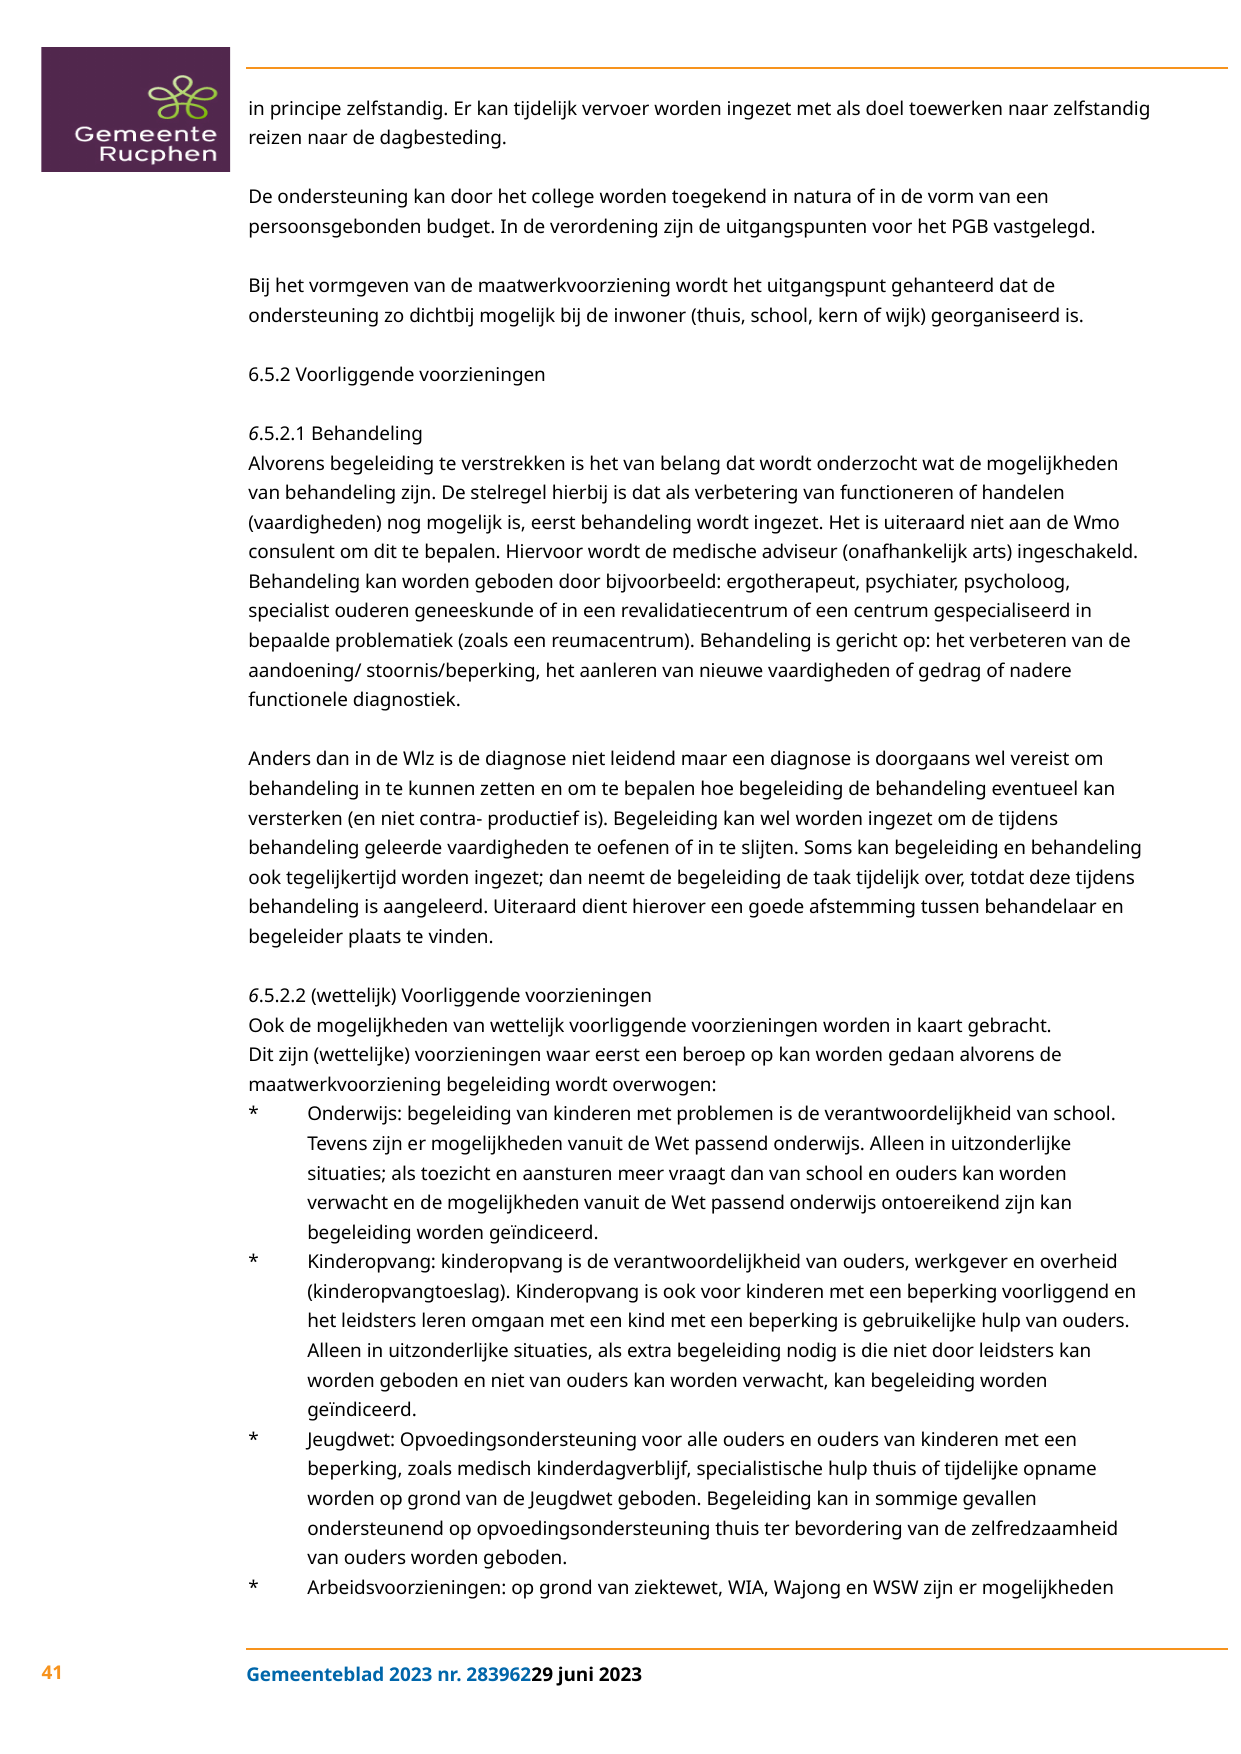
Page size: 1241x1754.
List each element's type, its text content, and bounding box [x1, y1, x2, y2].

list Kinderopvang: kinderopvang is de verantwoordelijkheid van ouders, werkgever en overheid (kinderopvangtoeslag). Kinderopvang is ook voor kinderen met een beperking voorliggend en het leidsters leren omgaan met een kind met een beperking is gebruikelijke hulp van ouders. Alleen in uitzonderlijke situaties, als extra begeleiding nodig is die niet door leidsters kan worden geboden en niet van ouders kan worden verwacht, kan begeleiding worden geïndiceerd. [248, 1248, 1152, 1422]
text Anders dan in de Wlz is de diagnose niet leidend maar een diagnose is doorgaans wel vereist om behandeling in te kunnen zetten en om te bepalen hoe begeleiding de behandeling eventueel kan versterken (en niet contra- productief is). Begeleiding kan wel worden ingezet om de tijdens behandeling geleerde vaardigheden te oefenen of in te slijten. Soms kan begeleiding en behandeling ook tegelijkertijd worden ingezet; dan neemt de begeleiding de taak tijdelijk over, totdat deze tijdens behandeling is aangeleerd. Uiteraard dient hierover een goede afstemming tussen behandelaar en begeleider plaats te vinden. [248, 746, 1152, 949]
text in principe zelfstandig. Er kan tijdelijk vervoer worden ingezet met als doel toewerken naar zelfstandig reizen naar de dagbesteding. [248, 95, 1152, 150]
picture [41, 47, 231, 172]
text Bij het vormgeven van de maatwerkvoorziening wordt het uitgangspunt gehanteerd dat de ondersteuning zo dichtbij mogelijk bij de inwoner (thuis, school, kern of wijk) georganiseerd is. [248, 272, 1152, 328]
text 6.5.2 Voorliggende voorzieningen [248, 361, 1152, 387]
text 6.5.2.2 (wettelijk) Voorliggende voorzieningen [248, 982, 1152, 1008]
text Dit zijn (wettelijke) voorzieningen waar eerst een beroep op kan worden gedaan alvorens de maatwerkvoorziening begeleiding wordt overwogen: [248, 1041, 1152, 1097]
list Onderwijs: begeleiding van kinderen met problemen is de verantwoordelijkheid van school. Tevens zijn er mogelijkheden vanuit de Wet passend onderwijs. Alleen in uitzonderlijke situaties; als toezicht en aansturen meer vraagt dan van school en ouders kan worden verwacht en de mogelijkheden vanuit de Wet passend onderwijs ontoereikend zijn kan begeleiding worden geïndiceerd. [248, 1101, 1152, 1245]
list Arbeidsvoorzieningen: op grond van ziektewet, WIA, Wajong en WSW zijn er mogelijkheden [248, 1574, 1152, 1600]
text De ondersteuning kan door het college worden toegekend in natura of in de vorm van een persoonsgebonden budget. In de verordening zijn de uitgangspunten voor het PGB vastgelegd. [248, 183, 1152, 239]
text Alvorens begeleiding te verstrekken is het van belang dat wordt onderzocht wat de mogelijkheden van behandeling zijn. De stelregel hierbij is dat als verbetering van functioneren of handelen (vaardigheden) nog mogelijk is, eerst behandeling wordt ingezet. Het is uiteraard niet aan de Wmo consulent om dit te bepalen. Hiervoor wordt de medische adviseur (onafhankelijk arts) ingeschakeld. Behandeling kan worden geboden door bijvoorbeeld: ergotherapeut, psychiater, psycholoog, specialist ouderen geneeskunde of in een revalidatiecentrum of een centrum gespecialiseerd in bepaalde problematiek (zoals een reumacentrum). Behandeling is gericht op: het verbeteren van de aandoening/ stoornis/beperking, het aanleren van nieuwe vaardigheden of gedrag of nadere functionele diagnostiek. [248, 450, 1152, 712]
text Ook de mogelijkheden van wettelijk voorliggende voorzieningen worden in kaart gebracht. [248, 1012, 1152, 1038]
text 6.5.2.1 Behandeling [248, 420, 1152, 446]
list Jeugdwet: Opvoedingsondersteuning voor alle ouders en ouders van kinderen met een beperking, zoals medisch kinderdagverblijf, specialistische hulp thuis of tijdelijke opname worden op grond van de Jeugdwet geboden. Begeleiding kan in sommige gevallen ondersteunend op opvoedingsondersteuning thuis ter bevordering van de zelfredzaamheid van ouders worden geboden. [248, 1426, 1152, 1570]
